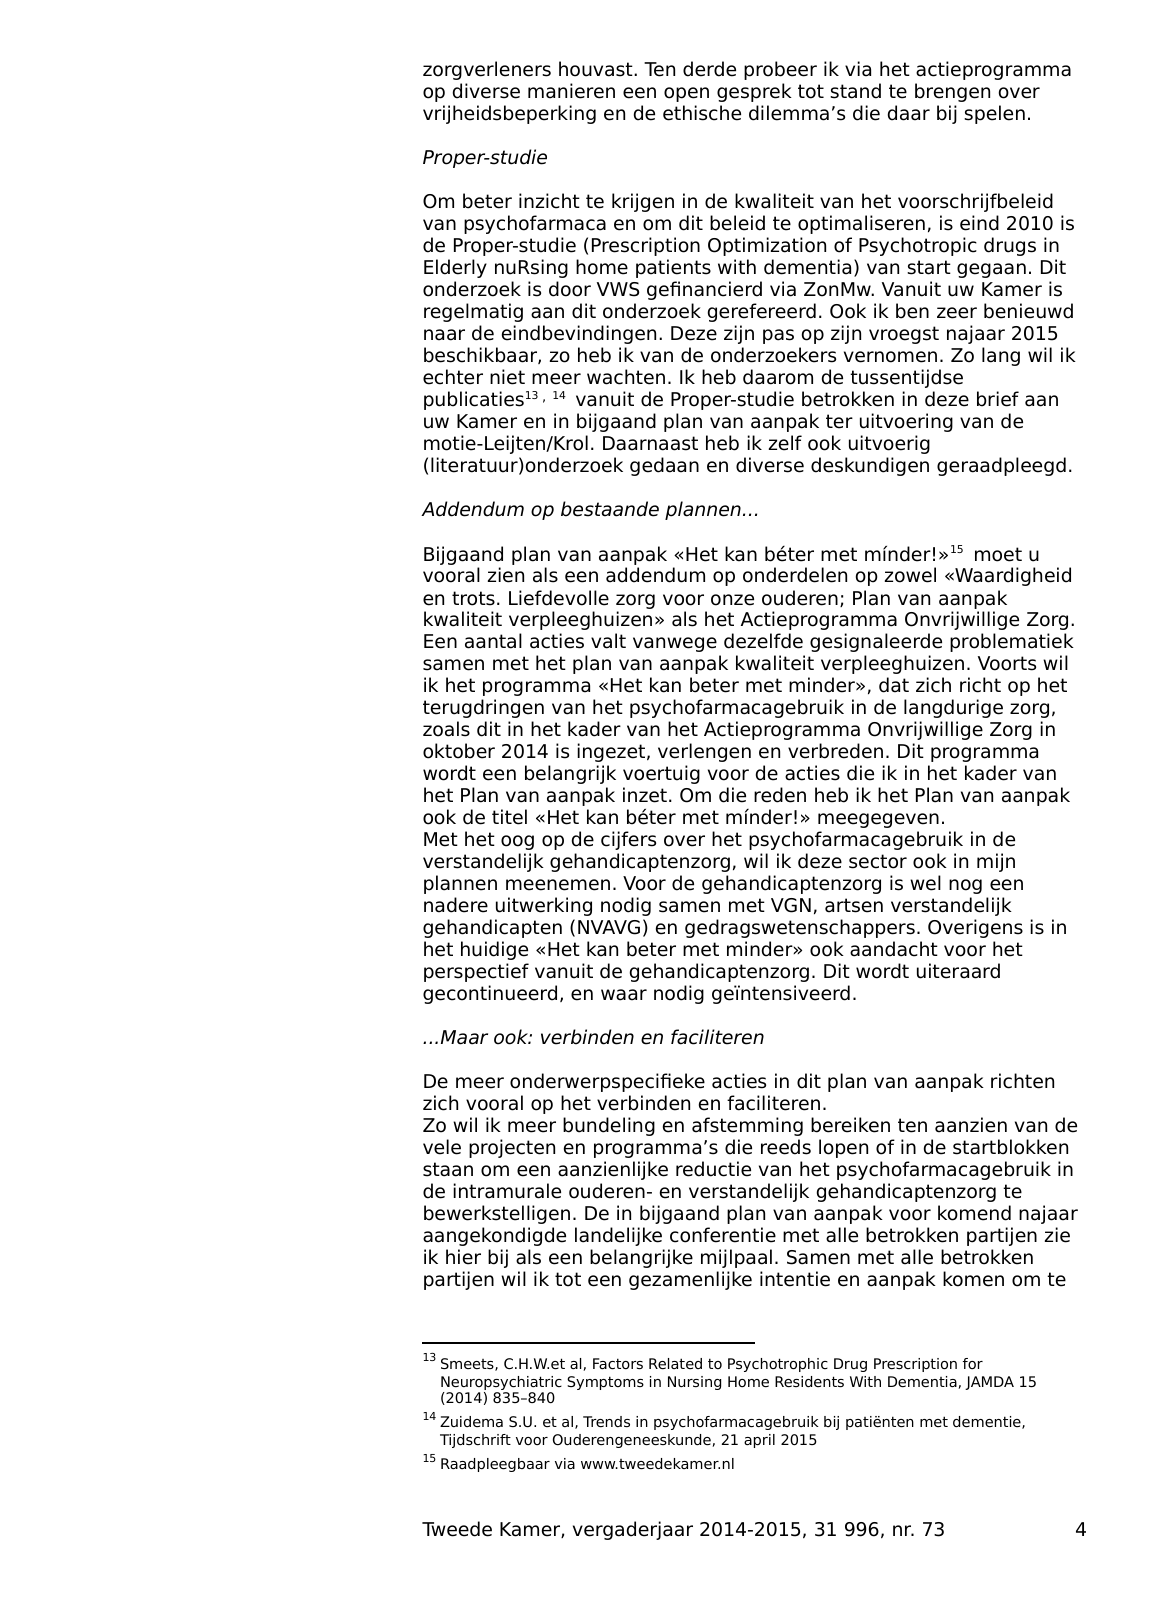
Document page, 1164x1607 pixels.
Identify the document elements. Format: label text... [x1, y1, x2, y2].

text Smeets, C.H.W.et al, Factors Related to Psychotrophic Drug Prescription for Neuropsychiatric Symptoms in Nursing Home Residents With Dementia, JAMDA 15 (2014) 835–840 [422, 1352, 1087, 1407]
text De meer onderwerpspecifieke acties in dit plan van aanpak richten zich vooral op het verbinden en faciliteren. [422, 1071, 1087, 1115]
subtitle ...Maar ook: verbinden en faciliteren [422, 1027, 1087, 1049]
text Zo wil ik meer bundeling en afstemming bereiken ten aanzien van de vele projecten en programma’s die reeds lopen of in de startblokken staan om een aanzienlijke reductie van het psychofarmacagebruik in de intramurale ouderen- en verstandelijk gehandicaptenzorg te bewerkstelligen. De in bijgaand plan van aanpak voor komend najaar aangekondigde landelijke conferentie met alle betrokken partijen zie ik hier bij als een belangrijke mijlpaal. Samen met alle betrokken partijen wil ik tot een gezamenlijke intentie en aanpak komen om te [422, 1115, 1087, 1291]
text Met het oog op de cijfers over het psychofarmacagebruik in de verstandelijk gehandicaptenzorg, wil ik deze sector ook in mijn plannen meenemen. Voor de gehandicaptenzorg is wel nog een nadere uitwerking nodig samen met VGN, artsen verstandelijk gehandicapten (NVAVG) en gedragswetenschappers. Overigens is in het huidige «Het kan beter met minder» ook aandacht voor het perspectief vanuit de gehandicaptenzorg. Dit wordt uiteraard gecontinueerd, en waar nodig geïntensiveerd. [422, 829, 1087, 1005]
text Om beter inzicht te krijgen in de kwaliteit van het voorschrijfbeleid van psychofarmaca en om dit beleid te optimaliseren, is eind 2010 is de Proper-studie (Prescription Optimization of Psychotropic drugs in Elderly nuRsing home patients with dementia) van start gegaan. Dit onderzoek is door VWS gefinancierd via ZonMw. Vanuit uw Kamer is regelmatig aan dit onderzoek gerefereerd. Ook ik ben zeer benieuwd naar de eindbevindingen. Deze zijn pas op zijn vroegst najaar 2015 beschikbaar, zo heb ik van de onderzoekers vernomen. Zo lang wil ik echter niet meer wachten. Ik heb daarom de tussentijdse publicaties, vanuit de Proper-studie betrokken in deze brief aan uw Kamer en in bijgaand plan van aanpak ter uitvoering van de motie-Leijten/Krol. Daarnaast heb ik zelf ook uitvoerig (literatuur)onderzoek gedaan en diverse deskundigen geraadpleegd. [422, 191, 1087, 477]
text Zuidema S.U. et al, Trends in psychofarmacagebruik bij patiënten met dementie, Tijdschrift voor Ouderengeneeskunde, 21 april 2015 [422, 1410, 1087, 1449]
text Raadpleegbaar via www.tweedekamer.nl [422, 1452, 1087, 1474]
text zorgverleners houvast. Ten derde probeer ik via het actieprogramma op diverse manieren een open gesprek tot stand te brengen over vrijheidsbeperking en de ethische dilemma’s die daar bij spelen. [422, 59, 1087, 125]
subtitle Proper-studie [422, 147, 1087, 169]
text Bijgaand plan van aanpak «Het kan béter met mínder!» moet u vooral zien als een addendum op onderdelen op zowel «Waardigheid en trots. Liefdevolle zorg voor onze ouderen; Plan van aanpak kwaliteit verpleeghuizen» als het Actieprogramma Onvrijwillige Zorg. Een aantal acties valt vanwege dezelfde gesignaleerde problematiek samen met het plan van aanpak kwaliteit verpleeghuizen. Voorts wil ik het programma «Het kan beter met minder», dat zich richt op het terugdringen van het psychofarmacagebruik in de langdurige zorg, zoals dit in het kader van het Actieprogramma Onvrijwillige Zorg in oktober 2014 is ingezet, verlengen en verbreden. Dit programma wordt een belangrijk voertuig voor de acties die ik in het kader van het Plan van aanpak inzet. Om die reden heb ik het Plan van aanpak ook de titel «Het kan béter met mínder!» meegegeven. [422, 543, 1087, 829]
subtitle Addendum op bestaande plannen... [422, 499, 1087, 521]
